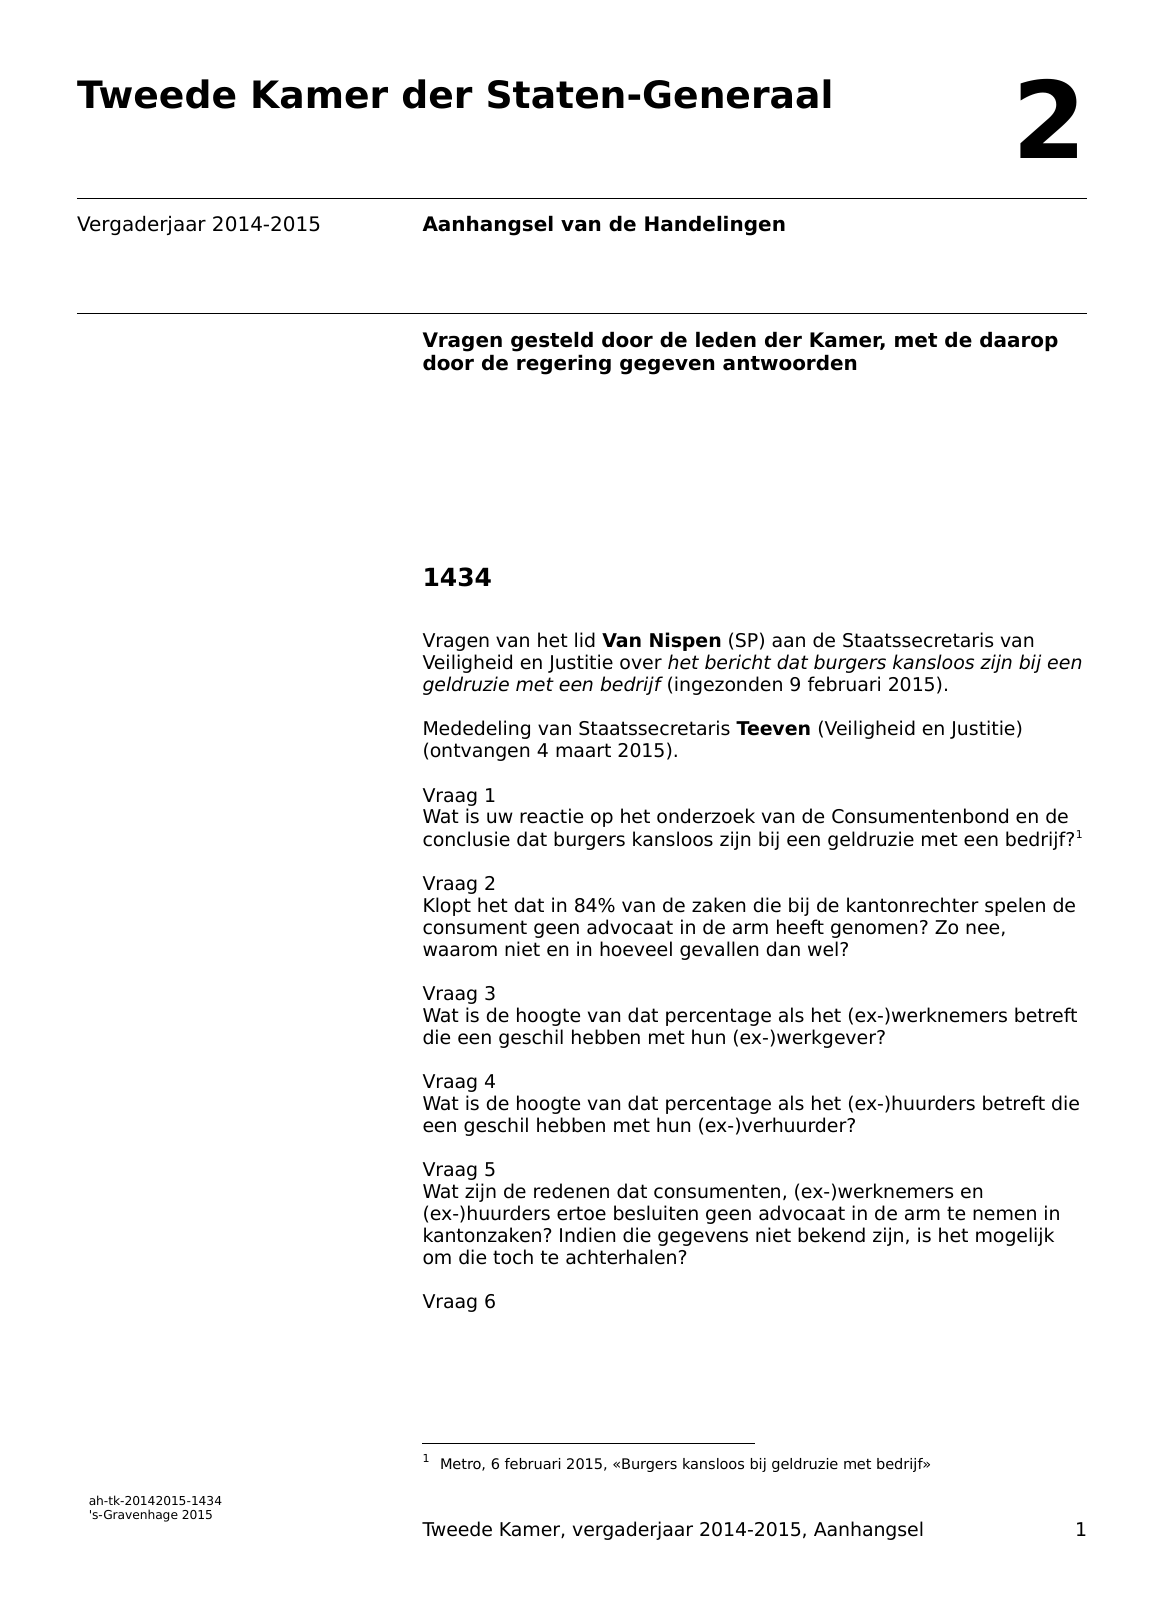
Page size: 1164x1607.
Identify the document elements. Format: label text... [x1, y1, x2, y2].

table_header Tweede Kamer der Staten-Generaal [77, 59, 886, 198]
text Vragen van het lid Van Nispen (SP) aan de Staatssecretaris van Veiligheid en Justitie over het bericht dat burgers kansloos zijn bij een geldruzie met een bedrijf (ingezonden 9 februari 2015). [422, 630, 1087, 696]
text Vraag 3 [422, 983, 1087, 1005]
text Wat zijn de redenen dat consumenten, (ex-)werknemers en (ex-)huurders ertoe besluiten geen advocaat in de arm te nemen in kantonzaken? Indien die gegevens niet bekend zijn, is het mogelijk om die toch te achterhalen? [422, 1181, 1087, 1269]
table_header 2 [886, 59, 1087, 198]
text Vraag 4 [422, 1071, 1087, 1093]
text Vraag 5 [422, 1159, 1087, 1181]
text Vraag 2 [422, 873, 1087, 894]
text Vraag 1 [422, 784, 1087, 806]
table_cell Vergaderjaar 2014-2015 [77, 199, 422, 313]
text ah-tk-20142015-1434 [88, 1494, 323, 1508]
text Wat is de hoogte van dat percentage als het (ex-)werknemers betreft die een geschil hebben met hun (ex-)werkgever? [422, 1005, 1087, 1049]
text 1434 [422, 563, 1087, 592]
table_cell Aanhangsel van de Handelingen [422, 199, 1087, 313]
text Wat is uw reactie op het onderzoek van de Consumentenbond en de conclusie dat burgers kansloos zijn bij een geldruzie met een bedrijf? [422, 806, 1087, 850]
text 's-Gravenhage 2015 [88, 1508, 323, 1522]
text Klopt het dat in 84% van de zaken die bij de kantonrechter spelen de consument geen advocaat in de arm heeft genomen? Zo nee, waarom niet en in hoeveel gevallen dan wel? [422, 894, 1087, 961]
table_cell Vragen gesteld door de leden der Kamer, met de daarop door de regering gegeven antwoorden [422, 314, 1087, 375]
text Mededeling van Staatssecretaris Teeven (Veiligheid en Justitie) (ontvangen 4 maart 2015). [422, 718, 1087, 762]
text Wat is de hoogte van dat percentage als het (ex-)huurders betreft die een geschil hebben met hun (ex-)verhuurder? [422, 1093, 1087, 1137]
text Metro, 6 februari 2015, «Burgers kansloos bij geldruzie met bedrijf» [422, 1452, 1087, 1474]
table_cell [77, 314, 422, 375]
text Vraag 6 [422, 1291, 1087, 1313]
